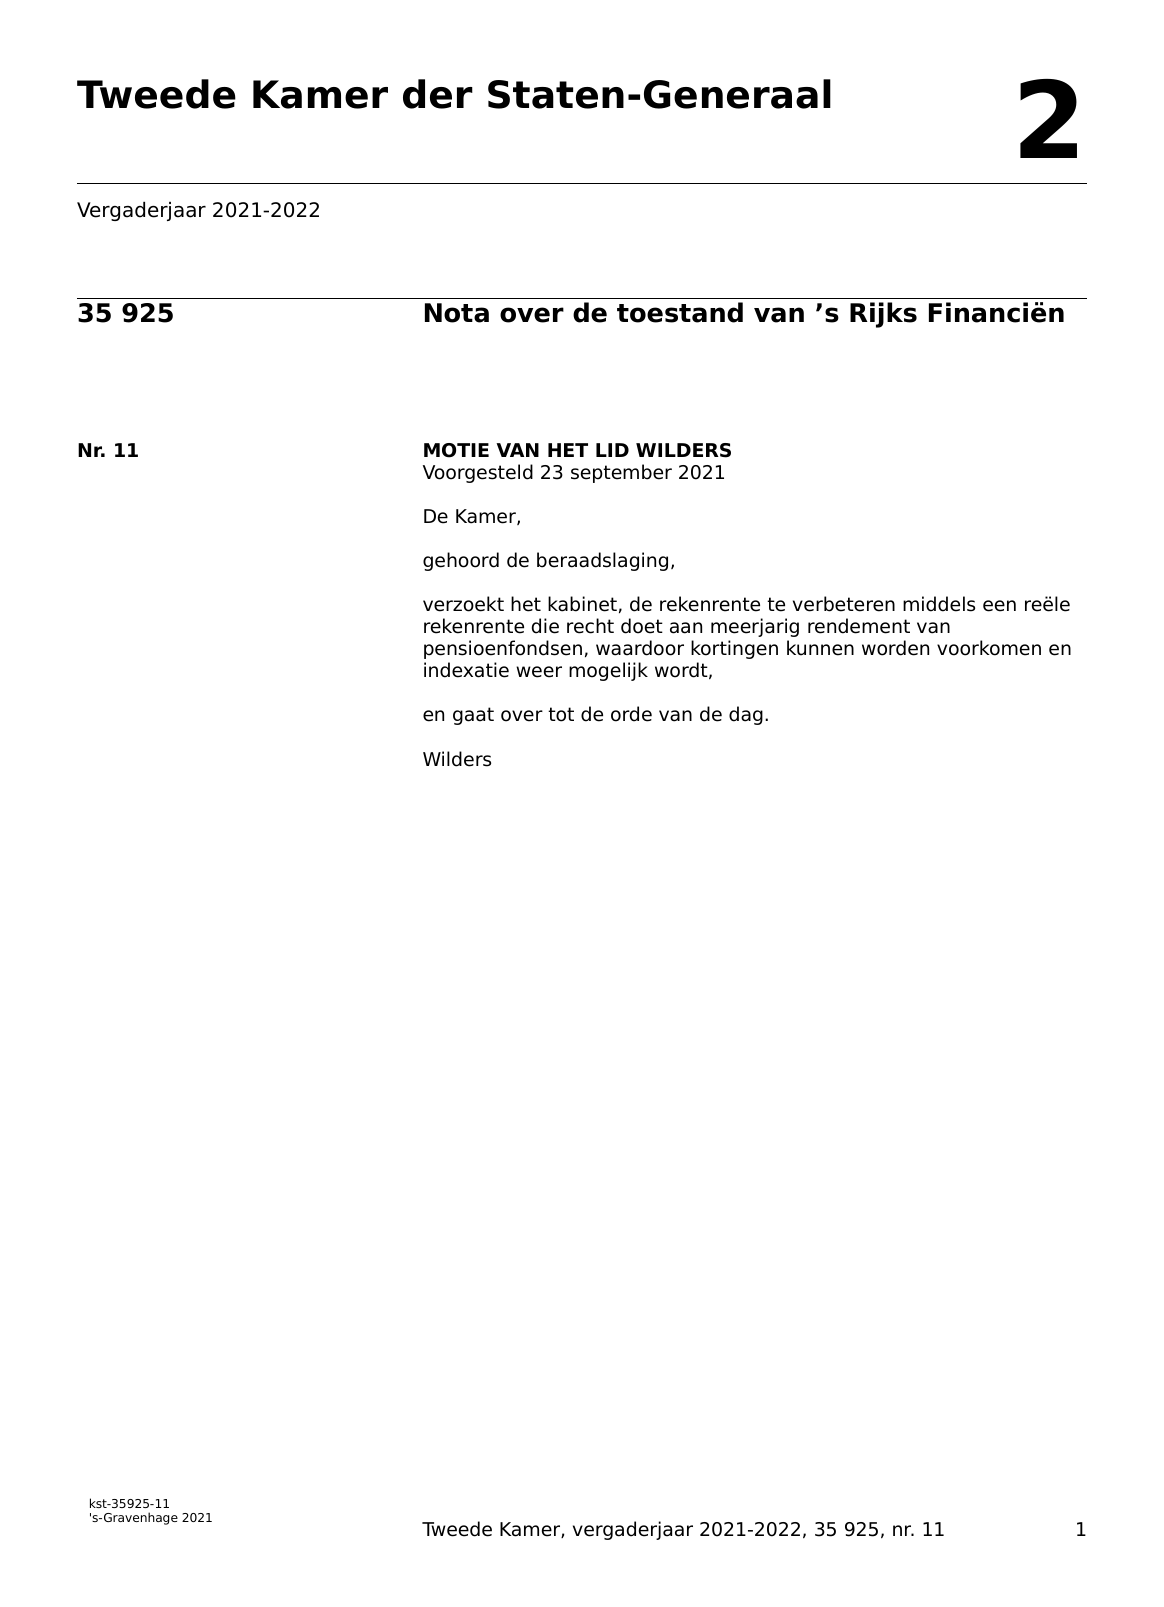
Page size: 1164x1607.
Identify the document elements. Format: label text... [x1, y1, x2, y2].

text verzoekt het kabinet, de rekenrente te verbeteren middels een reële rekenrente die recht doet aan meerjarig rendement van pensioenfondsen, waardoor kortingen kunnen worden voorkomen en indexatie weer mogelijk wordt, [422, 594, 1087, 682]
text De Kamer, [422, 506, 1087, 528]
table_header 2 [886, 59, 1087, 183]
text Voorgesteld 23 september 2021 [422, 462, 1087, 484]
text en gaat over tot de orde van de dag. [422, 704, 1087, 726]
text 's-Gravenhage 2021 [88, 1511, 323, 1525]
text gehoord de beraadslaging, [422, 550, 1087, 572]
table_header Tweede Kamer der Staten-Generaal [77, 59, 886, 183]
subtitle Nr. 11 MOTIE VAN HET LID WILDERS [77, 440, 1087, 462]
table_cell Vergaderjaar 2021-2022 [77, 184, 1087, 298]
text kst-35925-11 [88, 1497, 323, 1511]
text Wilders [422, 748, 1087, 770]
subtitle 35 925 Nota over de toestand van ’s Rijks Financiën [77, 299, 1087, 329]
